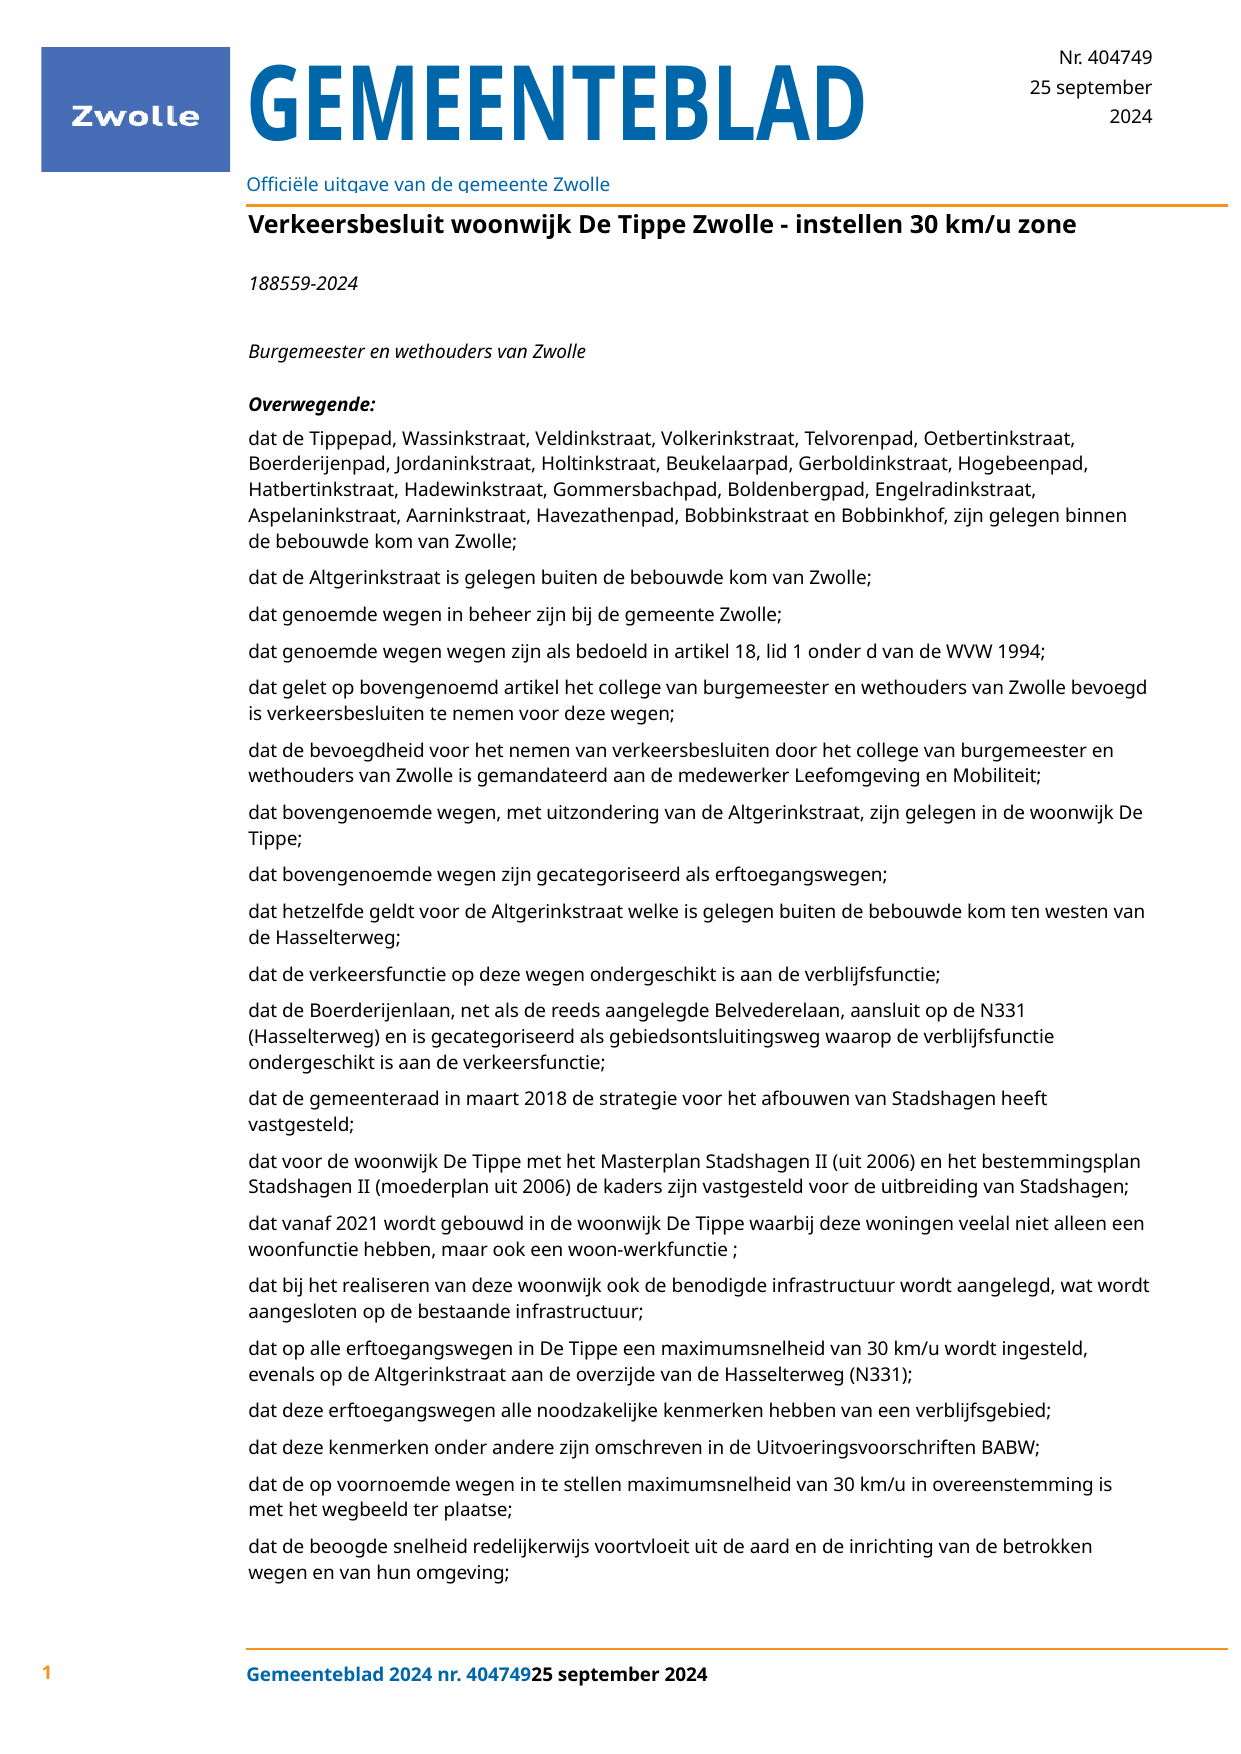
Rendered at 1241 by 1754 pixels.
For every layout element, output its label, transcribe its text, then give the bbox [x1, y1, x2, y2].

text dat deze erftoegangswegen alle noodzakelijke kenmerken hebben van een verblijfsgebied; [248, 1397, 1152, 1423]
text dat deze kenmerken onder andere zijn omschreven in de Uitvoeringsvoorschriften BABW; [248, 1434, 1152, 1460]
text dat de verkeersfunctie op deze wegen ondergeschikt is aan de verblijfsfunctie; [248, 961, 1152, 986]
text Burgemeester en wethouders van Zwolle [248, 338, 1152, 364]
text dat bovengenoemde wegen, met uitzondering van de Altgerinkstraat, zijn gelegen in de woonwijk De Tippe; [248, 799, 1152, 851]
text dat de Altgerinkstraat is gelegen buiten de bebouwde kom van Zwolle; [248, 564, 1152, 590]
text dat de Boerderijenlaan, net als de reeds aangelegde Belvederelaan, aansluit op de N331 (Hasselterweg) en is gecategoriseerd als gebiedsontsluitingsweg waarop de verblijfsfunctie ondergeschikt is aan de verkeersfunctie; [248, 997, 1152, 1074]
text dat de gemeenteraad in maart 2018 de strategie voor het afbouwen van Stadshagen heeft vastgesteld; [248, 1086, 1152, 1137]
picture [41, 47, 231, 172]
text 188559-2024 [248, 270, 1152, 296]
text dat de op voornoemde wegen in te stellen maximumsnelheid van 30 km/u in overeenstemming is met het wegbeeld ter plaatse; [248, 1471, 1152, 1522]
text Overwegende: [248, 391, 1152, 417]
text dat de beoogde snelheid redelijkerwijs voortvloeit uit de aard en de inrichting van de betrokken wegen en van hun omgeving; [248, 1533, 1152, 1585]
text dat genoemde wegen in beheer zijn bij de gemeente Zwolle; [248, 601, 1152, 627]
text dat gelet op bovengenoemd artikel het college van burgemeester en wethouders van Zwolle bevoegd is verkeersbesluiten te nemen voor deze wegen; [248, 674, 1152, 726]
text dat bij het realiseren van deze woonwijk ook de benodigde infrastructuur wordt aangelegd, wat wordt aangesloten op de bestaande infrastructuur; [248, 1273, 1152, 1324]
text dat voor de woonwijk De Tippe met het Masterplan Stadshagen II (uit 2006) en het bestemmingsplan Stadshagen II (moederplan uit 2006) de kaders zijn vastgesteld voor de uitbreiding van Stadshagen; [248, 1148, 1152, 1199]
text dat de bevoegdheid voor het nemen van verkeersbesluiten door het college van burgemeester en wethouders van Zwolle is gemandateerd aan de medewerker Leefomgeving en Mobiliteit; [248, 737, 1152, 788]
text dat vanaf 2021 wordt gebouwd in de woonwijk De Tippe waarbij deze woningen veelal niet alleen een woonfunctie hebben, maar ook een woon-werkfunctie ; [248, 1210, 1152, 1262]
text dat de Tippepad, Wassinkstraat, Veldinkstraat, Volkerinkstraat, Telvorenpad, Oetbertinkstraat, Boerderijenpad, Jordaninkstraat, Holtinkstraat, Beukelaarpad, Gerboldinkstraat, Hogebeenpad, Hatbertinkstraat, Hadewinkstraat, Gommersbachpad, Boldenbergpad, Engelradinkstraat, Aspelaninkstraat, Aarninkstraat, Havezathenpad, Bobbinkstraat en Bobbinkhof, zijn gelegen binnen de bebouwde kom van Zwolle; [248, 425, 1152, 553]
text Verkeersbesluit woonwijk De Tippe Zwolle - instellen 30 km/u zone [248, 207, 1152, 241]
text dat hetzelfde geldt voor de Altgerinkstraat welke is gelegen buiten de bebouwde kom ten westen van de Hasselterweg; [248, 898, 1152, 950]
text dat genoemde wegen wegen zijn als bedoeld in artikel 18, lid 1 onder d van de WVW 1994; [248, 638, 1152, 663]
text dat bovengenoemde wegen zijn gecategoriseerd als erftoegangswegen; [248, 862, 1152, 887]
text dat op alle erftoegangswegen in De Tippe een maximumsnelheid van 30 km/u wordt ingesteld, evenals op de Altgerinkstraat aan de overzijde van de Hasselterweg (N331); [248, 1335, 1152, 1387]
